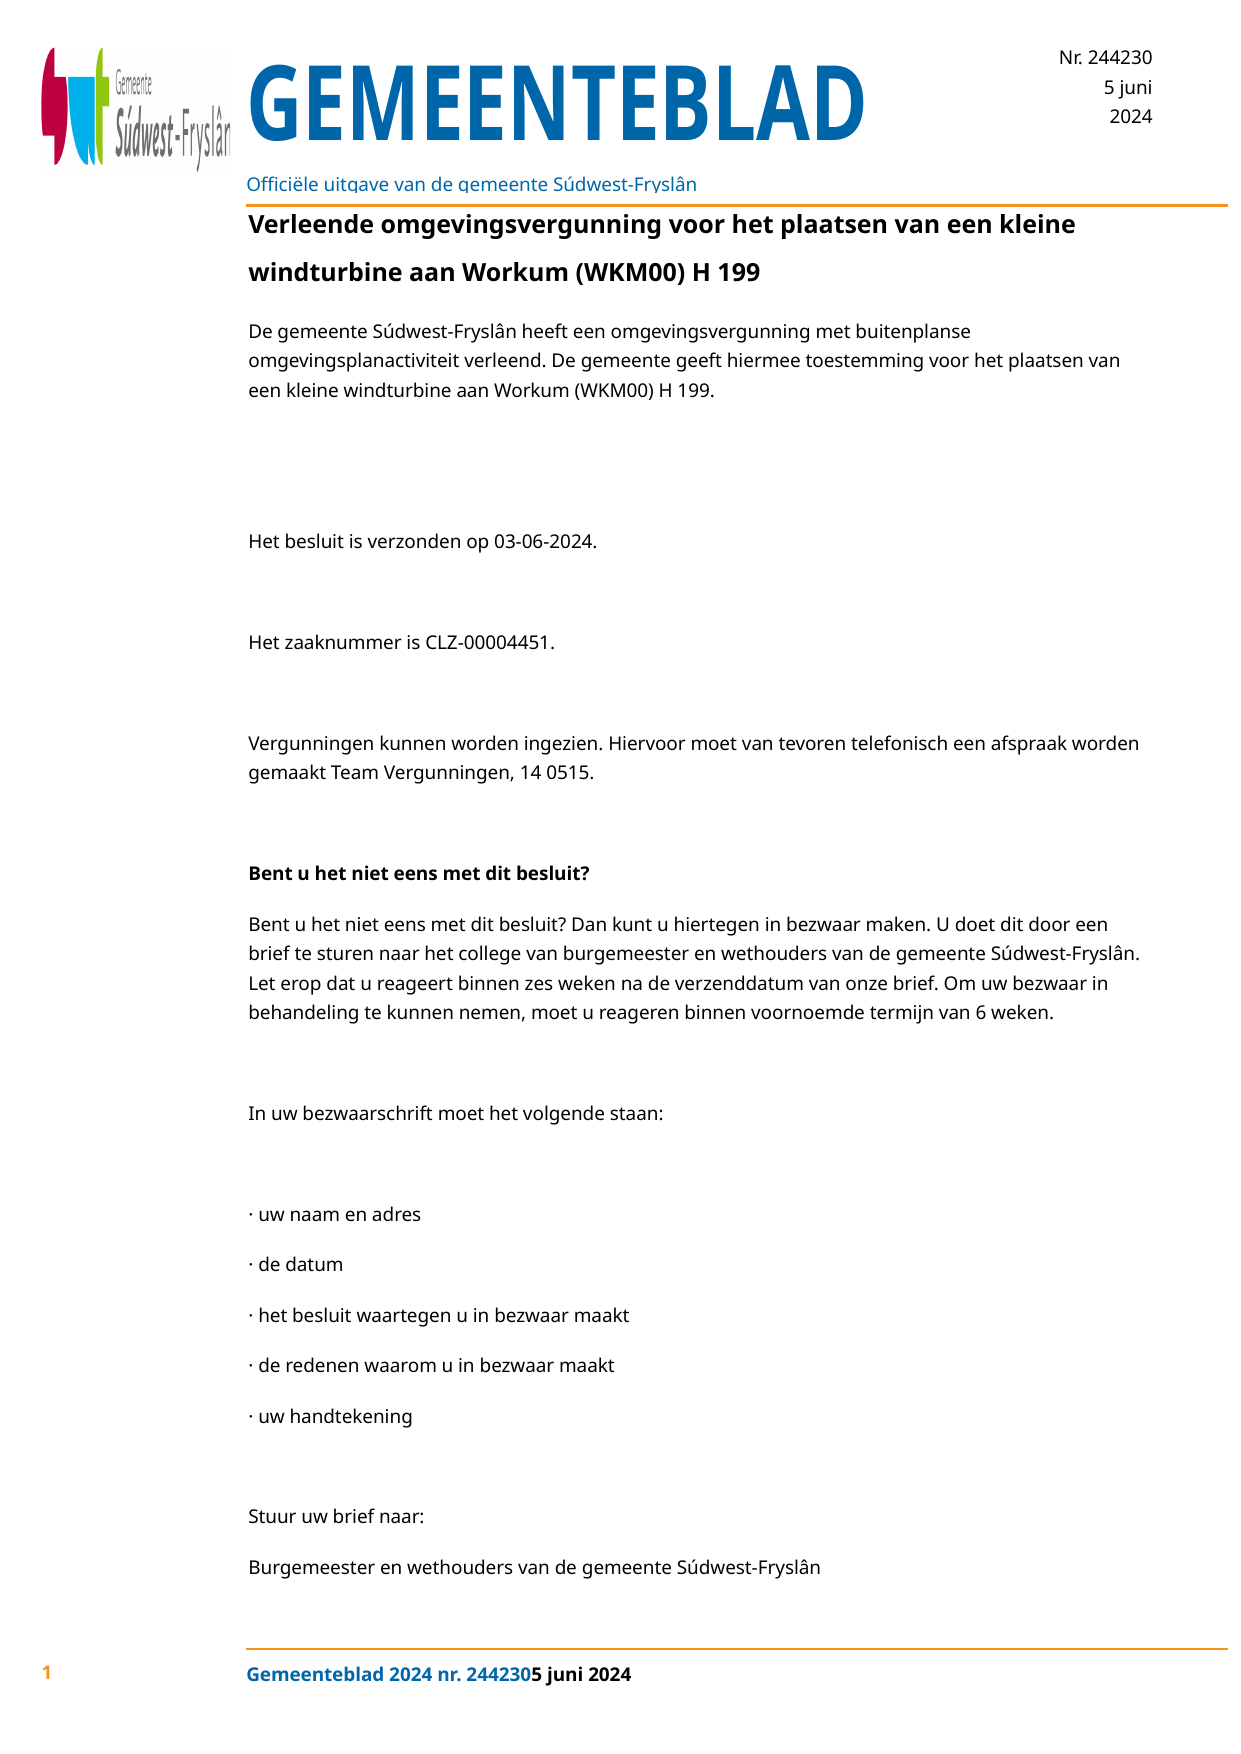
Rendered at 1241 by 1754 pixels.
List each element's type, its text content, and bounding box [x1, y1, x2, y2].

text · het besluit waartegen u in bezwaar maakt [248, 1302, 1152, 1328]
text Bent u het niet eens met dit besluit? Dan kunt u hiertegen in bezwaar maken. U doet dit door een brief te sturen naar het college van burgemeester en wethouders van de gemeente Súdwest-Fryslân. Let erop dat u reageert binnen zes weken na de verzenddatum van onze brief. Om uw bezwaar in behandeling te kunnen nemen, moet u reageren binnen voornoemde termijn van 6 weken. [248, 911, 1152, 1025]
text In uw bezwaarschrift moet het volgende staan: [248, 1100, 1152, 1126]
text Burgemeester en wethouders van de gemeente Súdwest-Fryslân [248, 1554, 1152, 1580]
text Vergunningen kunnen worden ingezien. Hiervoor moet van tevoren telefonisch een afspraak worden gemaakt Team Vergunningen, 14 0515. [248, 730, 1152, 785]
text Bent u het niet eens met dit besluit? [248, 860, 1152, 886]
text · uw handtekening [248, 1403, 1152, 1429]
text De gemeente Súdwest-Fryslân heeft een omgevingsvergunning met buitenplanse omgevingsplanactiviteit verleend. De gemeente geeft hiermee toestemming voor het plaatsen van een kleine windturbine aan Workum (WKM00) H 199. [248, 318, 1152, 403]
text Het besluit is verzonden op 03-06-2024. [248, 528, 1152, 554]
text Stuur uw brief naar: [248, 1504, 1152, 1529]
picture [41, 47, 231, 172]
text · uw naam en adres [248, 1201, 1152, 1227]
text Verleende omgevingsvergunning voor het plaatsen van een kleine windturbine aan Workum (WKM00) H 199 [248, 207, 1152, 288]
text · de datum [248, 1252, 1152, 1277]
text Het zaaknummer is CLZ-00004451. [248, 629, 1152, 655]
text · de redenen waarom u in bezwaar maakt [248, 1352, 1152, 1378]
